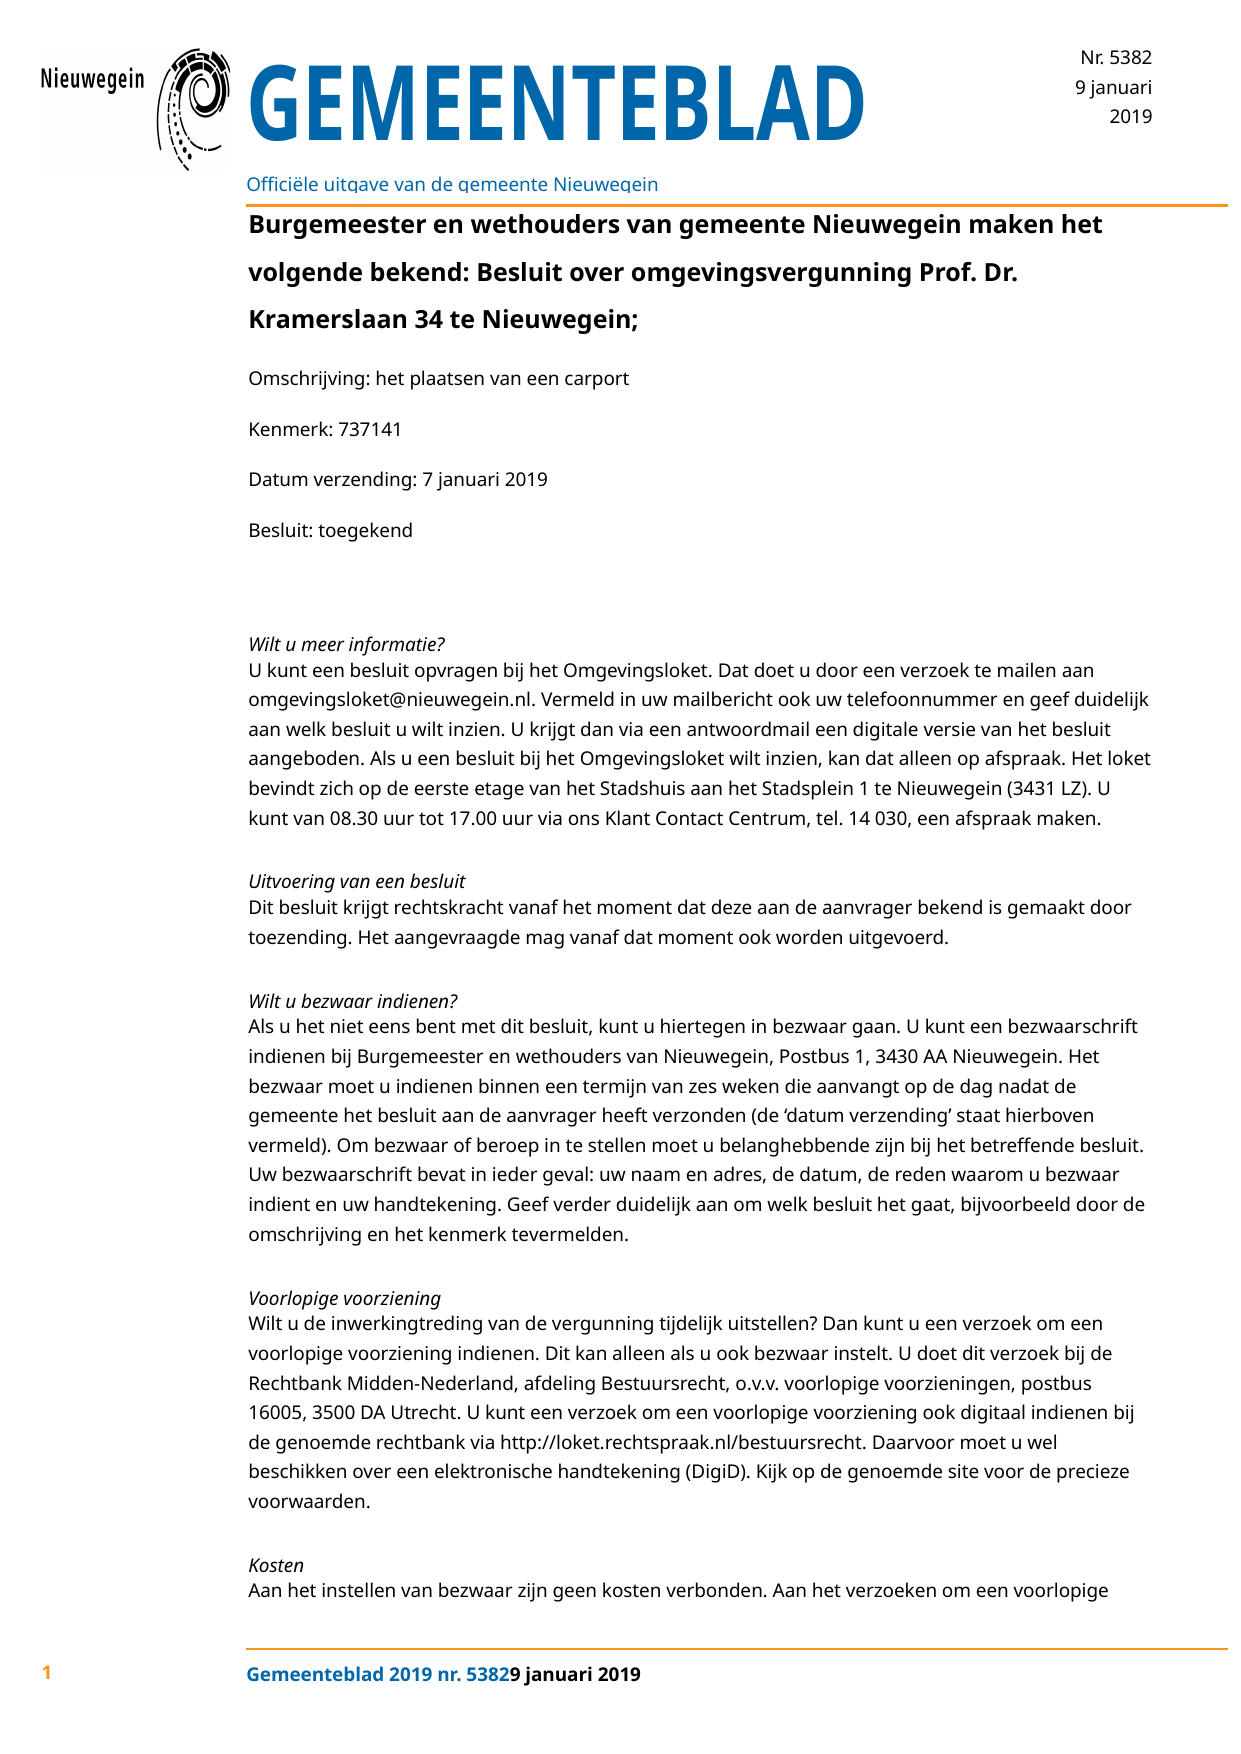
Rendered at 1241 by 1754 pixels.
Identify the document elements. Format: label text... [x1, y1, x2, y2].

text Voorlopige voorziening [248, 1285, 1152, 1311]
text Datum verzending: 7 januari 2019 [248, 466, 1152, 492]
text Kosten [248, 1552, 1152, 1578]
picture [41, 47, 231, 172]
text Kenmerk: 737141 [248, 416, 1152, 442]
text Wilt u bezwaar indienen? [248, 988, 1152, 1014]
text Wilt u meer informatie? [248, 631, 1152, 657]
text Wilt u de inwerkingtreding van de vergunning tijdelijk uitstellen? Dan kunt u een verzoek om een voorlopige voorziening indienen. Dit kan alleen als u ook bezwaar instelt. U doet dit verzoek bij de Rechtbank Midden-Nederland, afdeling Bestuursrecht, o.v.v. voorlopige voorzieningen, postbus 16005, 3500 DA Utrecht. U kunt een verzoek om een voorlopige voorziening ook digitaal indienen bij de genoemde rechtbank via http://loket.rechtspraak.nl/bestuursrecht. Daarvoor moet u wel beschikken over een elektronische handtekening (DigiD). Kijk op de genoemde site voor de precieze voorwaarden. [248, 1311, 1152, 1514]
text Aan het instellen van bezwaar zijn geen kosten verbonden. Aan het verzoeken om een voorlopige [248, 1578, 1152, 1603]
text Omschrijving: het plaatsen van een carport [248, 366, 1152, 391]
text Dit besluit krijgt rechtskracht vanaf het moment dat deze aan de aanvrager bekend is gemaakt door toezending. Het aangevraagde mag vanaf dat moment ook worden uitgevoerd. [248, 894, 1152, 950]
text U kunt een besluit opvragen bij het Omgevingsloket. Dat doet u door een verzoek te mailen aan omgevingsloket@nieuwegein.nl. Vermeld in uw mailbericht ook uw telefoonnummer en geef duidelijk aan welk besluit u wilt inzien. U krijgt dan via een antwoordmail een digitale versie van het besluit aangeboden. Als u een besluit bij het Omgevingsloket wilt inzien, kan dat alleen op afspraak. Het loket bevindt zich op de eerste etage van het Stadshuis aan het Stadsplein 1 te Nieuwegein (3431 LZ). U kunt van 08.30 uur tot 17.00 uur via ons Klant Contact Centrum, tel. 14 030, een afspraak maken. [248, 657, 1152, 831]
text Uitvoering van een besluit [248, 869, 1152, 894]
text Als u het niet eens bent met dit besluit, kunt u hiertegen in bezwaar gaan. U kunt een bezwaarschrift indienen bij Burgemeester en wethouders van Nieuwegein, Postbus 1, 3430 AA Nieuwegein. Het bezwaar moet u indienen binnen een termijn van zes weken die aanvangt op de dag nadat de gemeente het besluit aan de aanvrager heeft verzonden (de ‘datum verzending’ staat hierboven vermeld). Om bezwaar of beroep in te stellen moet u belanghebbende zijn bij het betreffende besluit. Uw bezwaarschrift bevat in ieder geval: uw naam en adres, de datum, de reden waarom u bezwaar indient en uw handtekening. Geef verder duidelijk aan om welk besluit het gaat, bijvoorbeeld door de omschrijving en het kenmerk tevermelden. [248, 1014, 1152, 1247]
text Besluit: toegekend [248, 517, 1152, 542]
text Burgemeester en wethouders van gemeente Nieuwegein maken het volgende bekend: Besluit over omgevingsvergunning Prof. Dr. Kramerslaan 34 te Nieuwegein; [248, 207, 1152, 336]
